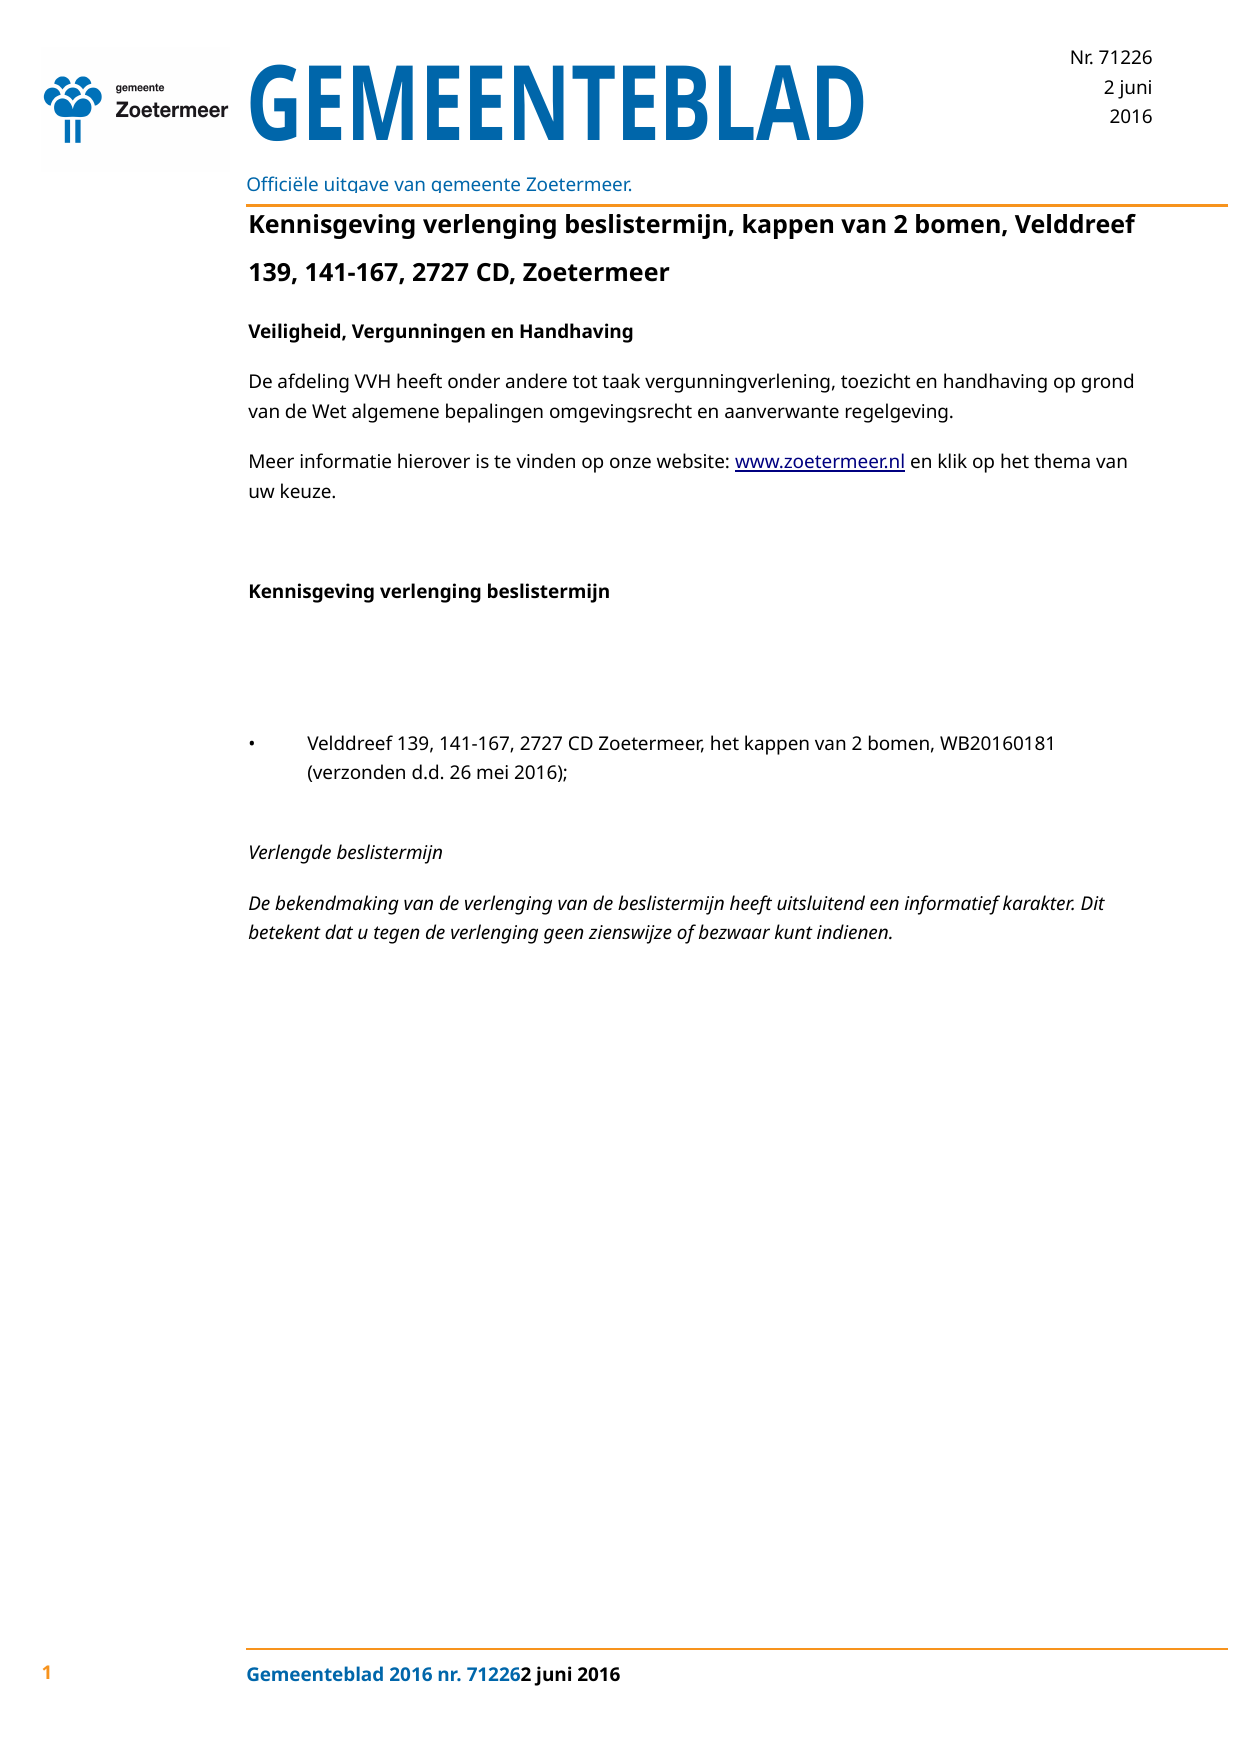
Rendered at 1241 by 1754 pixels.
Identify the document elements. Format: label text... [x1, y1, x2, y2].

text Meer informatie hierover is te vinden op onze website: www.zoetermeer.nl en klik op het thema van uw keuze. [248, 448, 1152, 504]
text Verlengde beslistermijn [248, 839, 1152, 865]
text Kennisgeving verlenging beslistermijn [248, 579, 1152, 604]
text Veiligheid, Vergunningen en Handhaving [248, 318, 1152, 344]
list Velddreef 139, 141-167, 2727 CD Zoetermeer, het kappen van 2 bomen, WB20160181 (verzonden d.d. 26 mei 2016); [248, 730, 1152, 785]
text Kennisgeving verlenging beslistermijn, kappen van 2 bomen, Velddreef 139, 141-167, 2727 CD, Zoetermeer [248, 207, 1152, 288]
picture [41, 47, 231, 172]
text De afdeling VVH heeft onder andere tot taak vergunningverlening, toezicht en handhaving op grond van de Wet algemene bepalingen omgevingsrecht en aanverwante regelgeving. [248, 368, 1152, 424]
text De bekendmaking van de verlenging van de beslistermijn heeft uitsluitend een informatief karakter. Dit betekent dat u tegen de verlenging geen zienswijze of bezwaar kunt indienen. [248, 890, 1152, 945]
